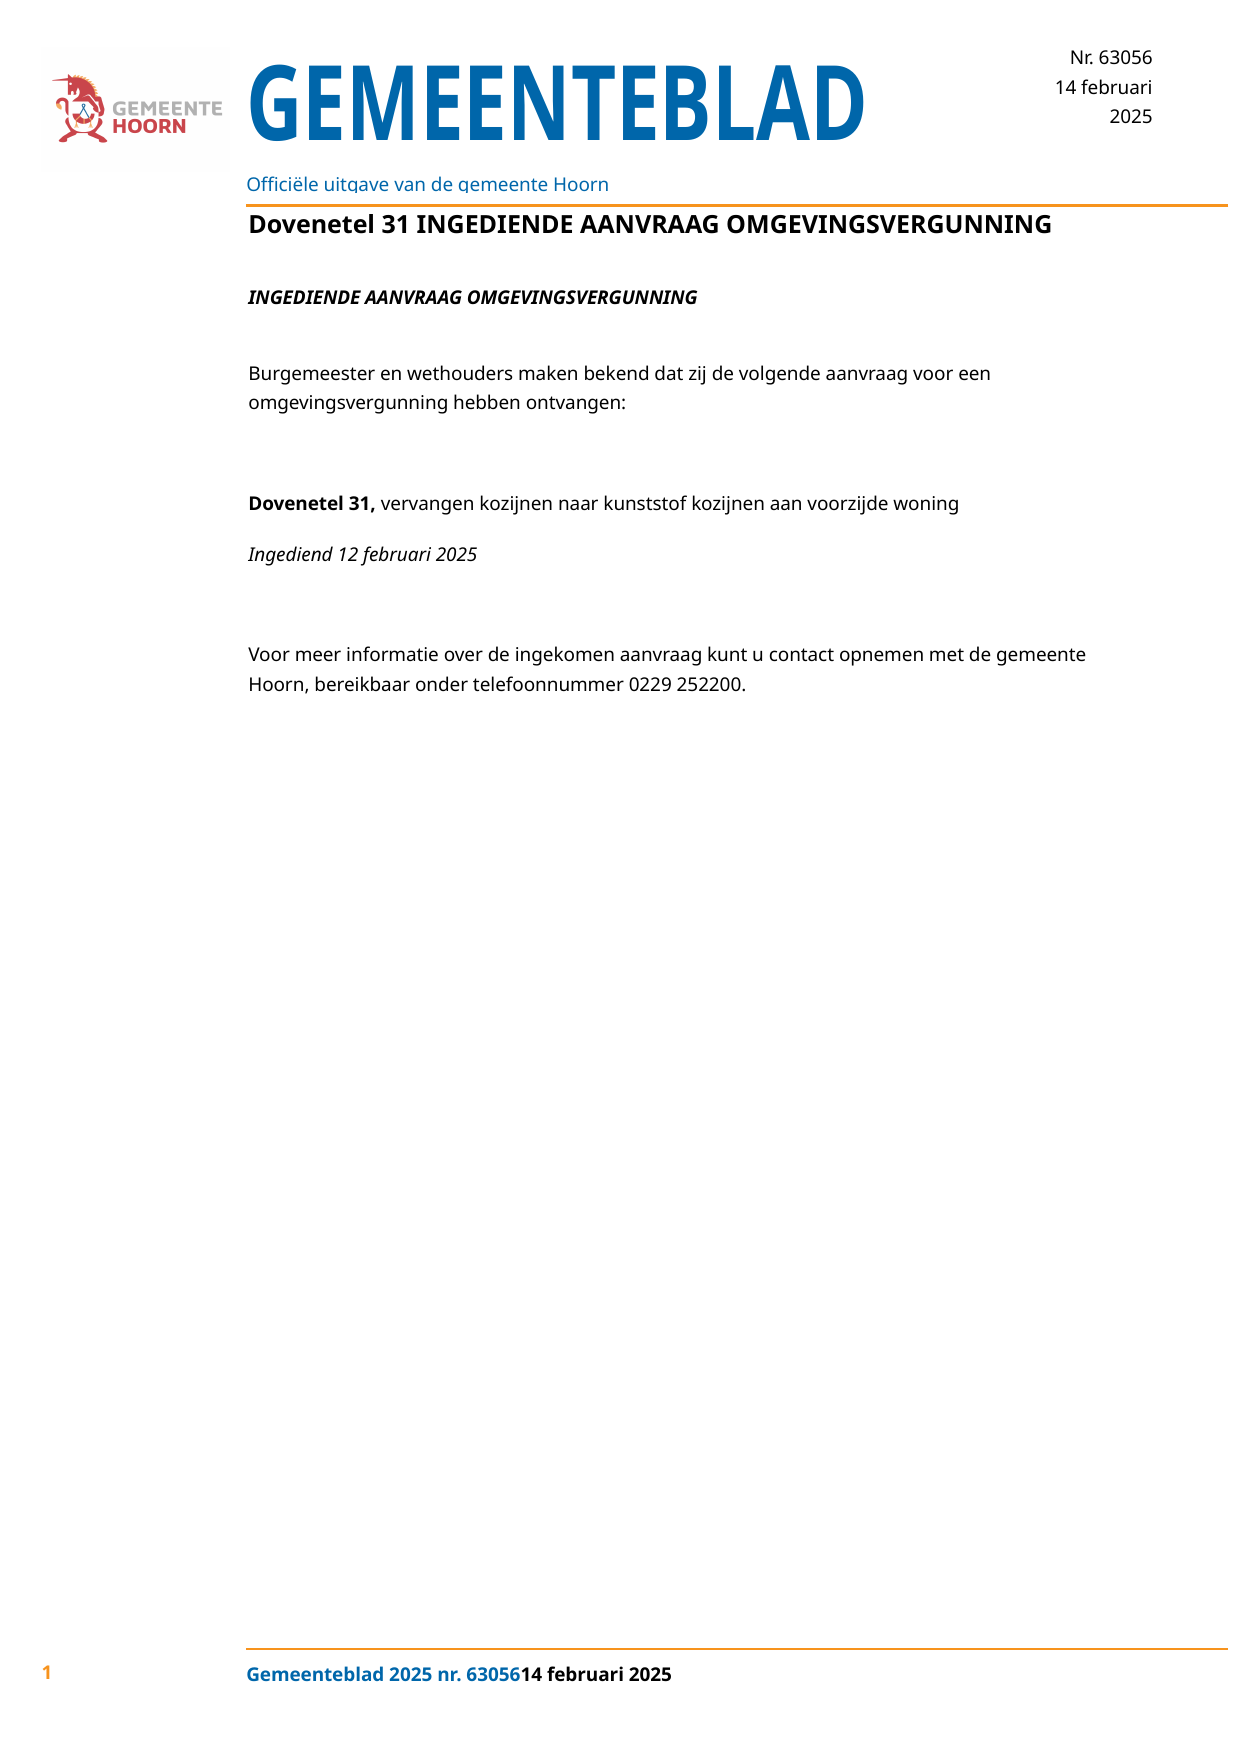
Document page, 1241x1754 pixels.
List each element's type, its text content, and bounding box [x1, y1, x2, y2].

text INGEDIENDE AANVRAAG OMGEVINGSVERGUNNING [248, 284, 1152, 309]
text Voor meer informatie over de ingekomen aanvraag kunt u contact opnemen met de gemeente Hoorn, bereikbaar onder telefoonnummer 0229 252200. [248, 642, 1152, 697]
picture [41, 47, 231, 172]
text Ingediend 12 februari 2025 [248, 541, 1152, 567]
text Burgemeester en wethouders maken bekend dat zij de volgende aanvraag voor een omgevingsvergunning hebben ontvangen: [248, 360, 1152, 415]
text Dovenetel 31 INGEDIENDE AANVRAAG OMGEVINGSVERGUNNING [248, 207, 1152, 241]
text Dovenetel 31, vervangen kozijnen naar kunststof kozijnen aan voorzijde woning [248, 490, 1152, 516]
